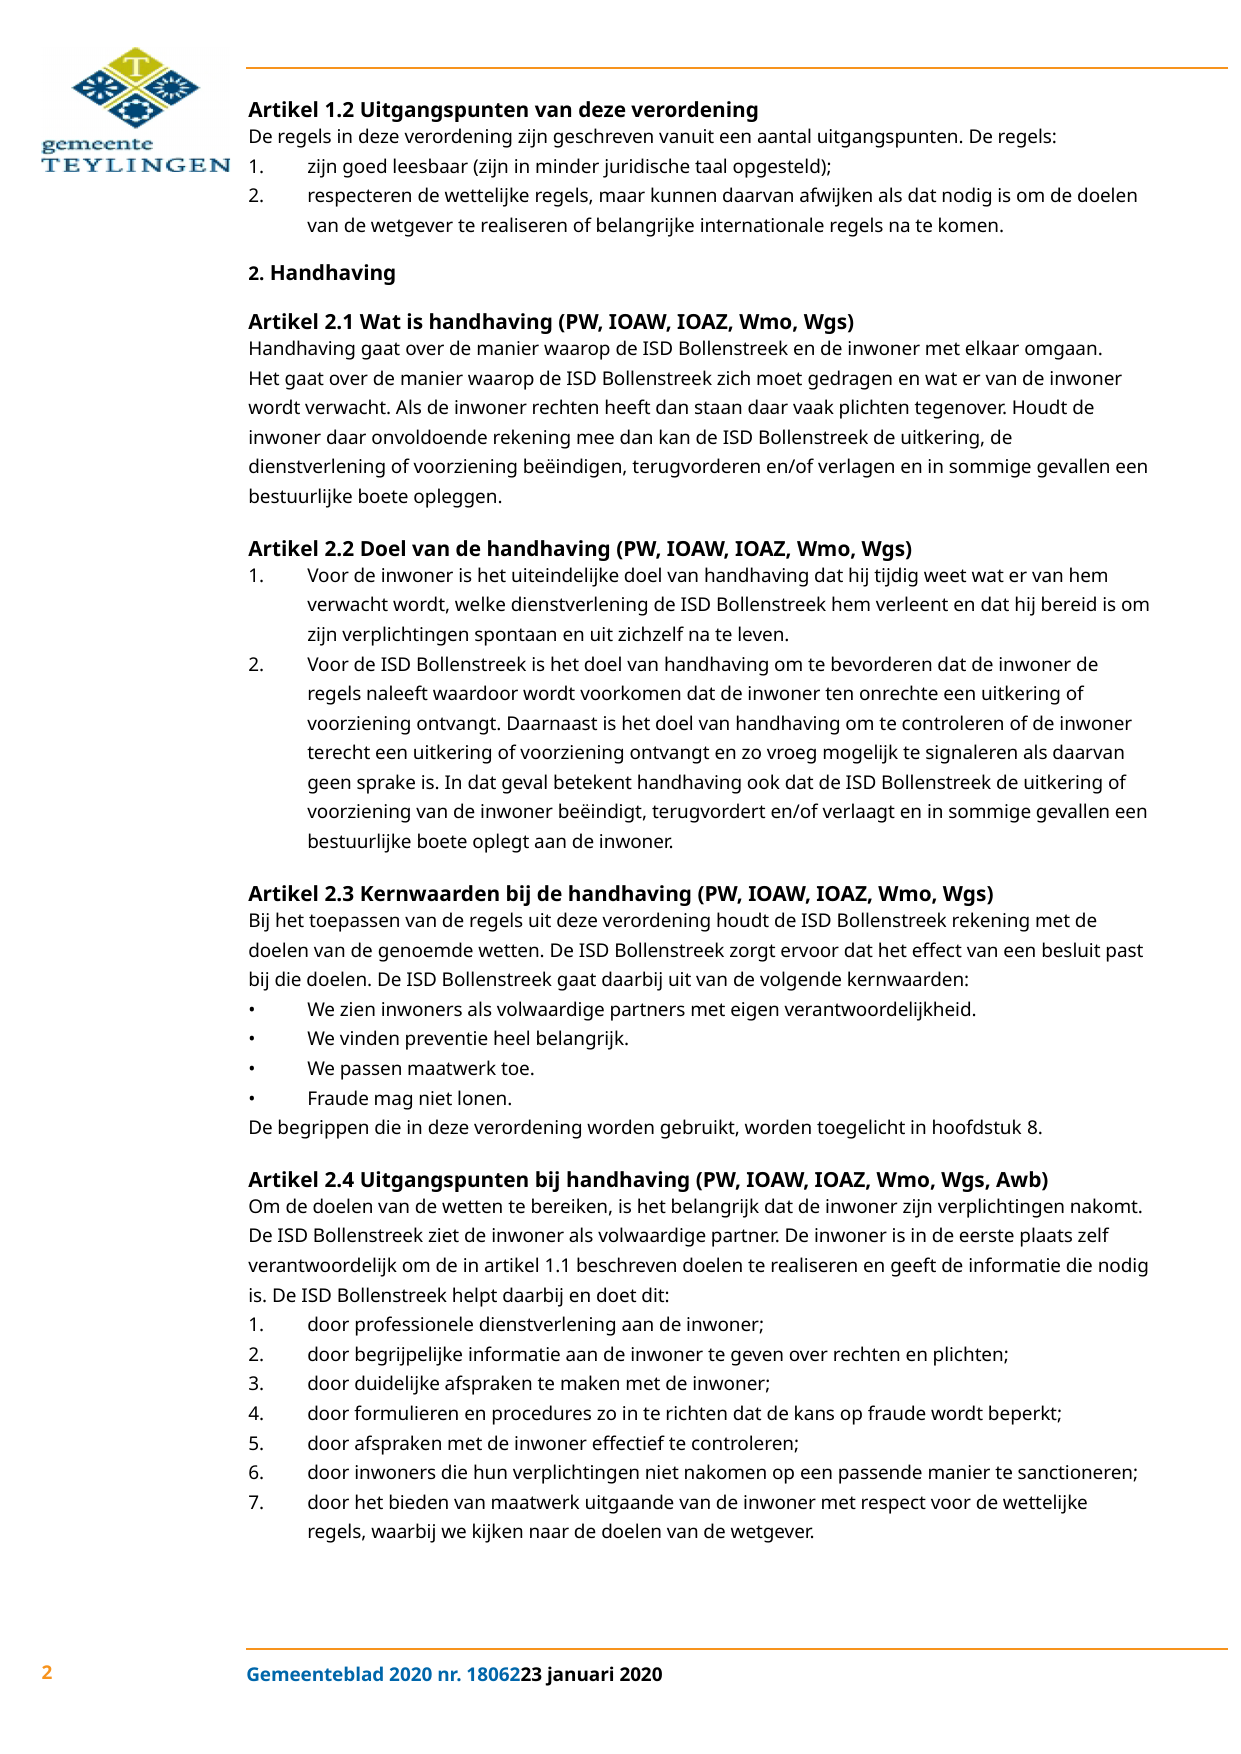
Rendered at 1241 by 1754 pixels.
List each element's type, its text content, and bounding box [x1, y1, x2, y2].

text Bij het toepassen van de regels uit deze verordening houdt de ISD Bollenstreek rekening met de doelen van de genoemde wetten. De ISD Bollenstreek zorgt ervoor dat het effect van een besluit past bij die doelen. De ISD Bollenstreek gaat daarbij uit van de volgende kernwaarden: [248, 907, 1152, 992]
list We vinden preventie heel belangrijk. [248, 1026, 1152, 1051]
list We zien inwoners als volwaardige partners met eigen verantwoordelijkheid. [248, 996, 1152, 1022]
list Voor de inwoner is het uiteindelijke doel van handhaving dat hij tijdig weet wat er van hem verwacht wordt, welke dienstverlening de ISD Bollenstreek hem verleent en dat hij bereid is om zijn verplichtingen spontaan en uit zichzelf na te leven. [248, 562, 1152, 647]
list door begrijpelijke informatie aan de inwoner te geven over rechten en plichten; [248, 1341, 1152, 1367]
list door afspraken met de inwoner effectief te controleren; [248, 1430, 1152, 1456]
list door formulieren en procedures zo in te richten dat de kans op fraude wordt beperkt; [248, 1400, 1152, 1426]
text Artikel 2.2 Doel van de handhaving (PW, IOAW, IOAZ, Wmo, Wgs) [248, 534, 1152, 562]
text Artikel 2.4 Uitgangspunten bij handhaving (PW, IOAW, IOAZ, Wmo, Wgs, Awb) [248, 1165, 1152, 1193]
text Het gaat over de manier waarop de ISD Bollenstreek zich moet gedragen en wat er van de inwoner wordt verwacht. Als de inwoner rechten heeft dan staan daar vaak plichten tegenover. Houdt de inwoner daar onvoldoende rekening mee dan kan de ISD Bollenstreek de uitkering, de dienstverlening of voorziening beëindigen, terugvorderen en/of verlagen en in sommige gevallen een bestuurlijke boete opleggen. [248, 365, 1152, 509]
list door professionele dienstverlening aan de inwoner; [248, 1311, 1152, 1337]
text De begrippen die in deze verordening worden gebruikt, worden toegelicht in hoofdstuk 8. [248, 1114, 1152, 1140]
list door duidelijke afspraken te maken met de inwoner; [248, 1371, 1152, 1396]
text Artikel 2.3 Kernwaarden bij de handhaving (PW, IOAW, IOAZ, Wmo, Wgs) [248, 879, 1152, 907]
text Handhaving gaat over de manier waarop de ISD Bollenstreek en de inwoner met elkaar omgaan. [248, 335, 1152, 361]
picture [41, 47, 231, 172]
list door inwoners die hun verplichtingen niet nakomen op een passende manier te sanctioneren; [248, 1459, 1152, 1485]
list Fraude mag niet lonen. [248, 1085, 1152, 1110]
text 2. Handhaving [248, 258, 1152, 286]
list zijn goed leesbaar (zijn in minder juridische taal opgesteld); [248, 153, 1152, 178]
list Voor de ISD Bollenstreek is het doel van handhaving om te bevorderen dat de inwoner de regels naleeft waardoor wordt voorkomen dat de inwoner ten onrechte een uitkering of voorziening ontvangt. Daarnaast is het doel van handhaving om te controleren of de inwoner terecht een uitkering of voorziening ontvangt en zo vroeg mogelijk te signaleren als daarvan geen sprake is. In dat geval betekent handhaving ook dat de ISD Bollenstreek de uitkering of voorziening van de inwoner beëindigt, terugvordert en/of verlaagt en in sommige gevallen een bestuurlijke boete oplegt aan de inwoner. [248, 651, 1152, 854]
list door het bieden van maatwerk uitgaande van de inwoner met respect voor de wettelijke regels, waarbij we kijken naar de doelen van de wetgever. [248, 1489, 1152, 1544]
text De regels in deze verordening zijn geschreven vanuit een aantal uitgangspunten. De regels: [248, 123, 1152, 149]
list We passen maatwerk toe. [248, 1055, 1152, 1081]
text Om de doelen van de wetten te bereiken, is het belangrijk dat de inwoner zijn verplichtingen nakomt. De ISD Bollenstreek ziet de inwoner als volwaardige partner. De inwoner is in de eerste plaats zelf verantwoordelijk om de in artikel 1.1 beschreven doelen te realiseren en geeft de informatie die nodig is. De ISD Bollenstreek helpt daarbij en doet dit: [248, 1193, 1152, 1308]
text Artikel 2.1 Wat is handhaving (PW, IOAW, IOAZ, Wmo, Wgs) [248, 307, 1152, 335]
text Artikel 1.2 Uitgangspunten van deze verordening [248, 95, 1152, 123]
list respecteren de wettelijke regels, maar kunnen daarvan afwijken als dat nodig is om de doelen van de wetgever te realiseren of belangrijke internationale regels na te komen. [248, 182, 1152, 238]
